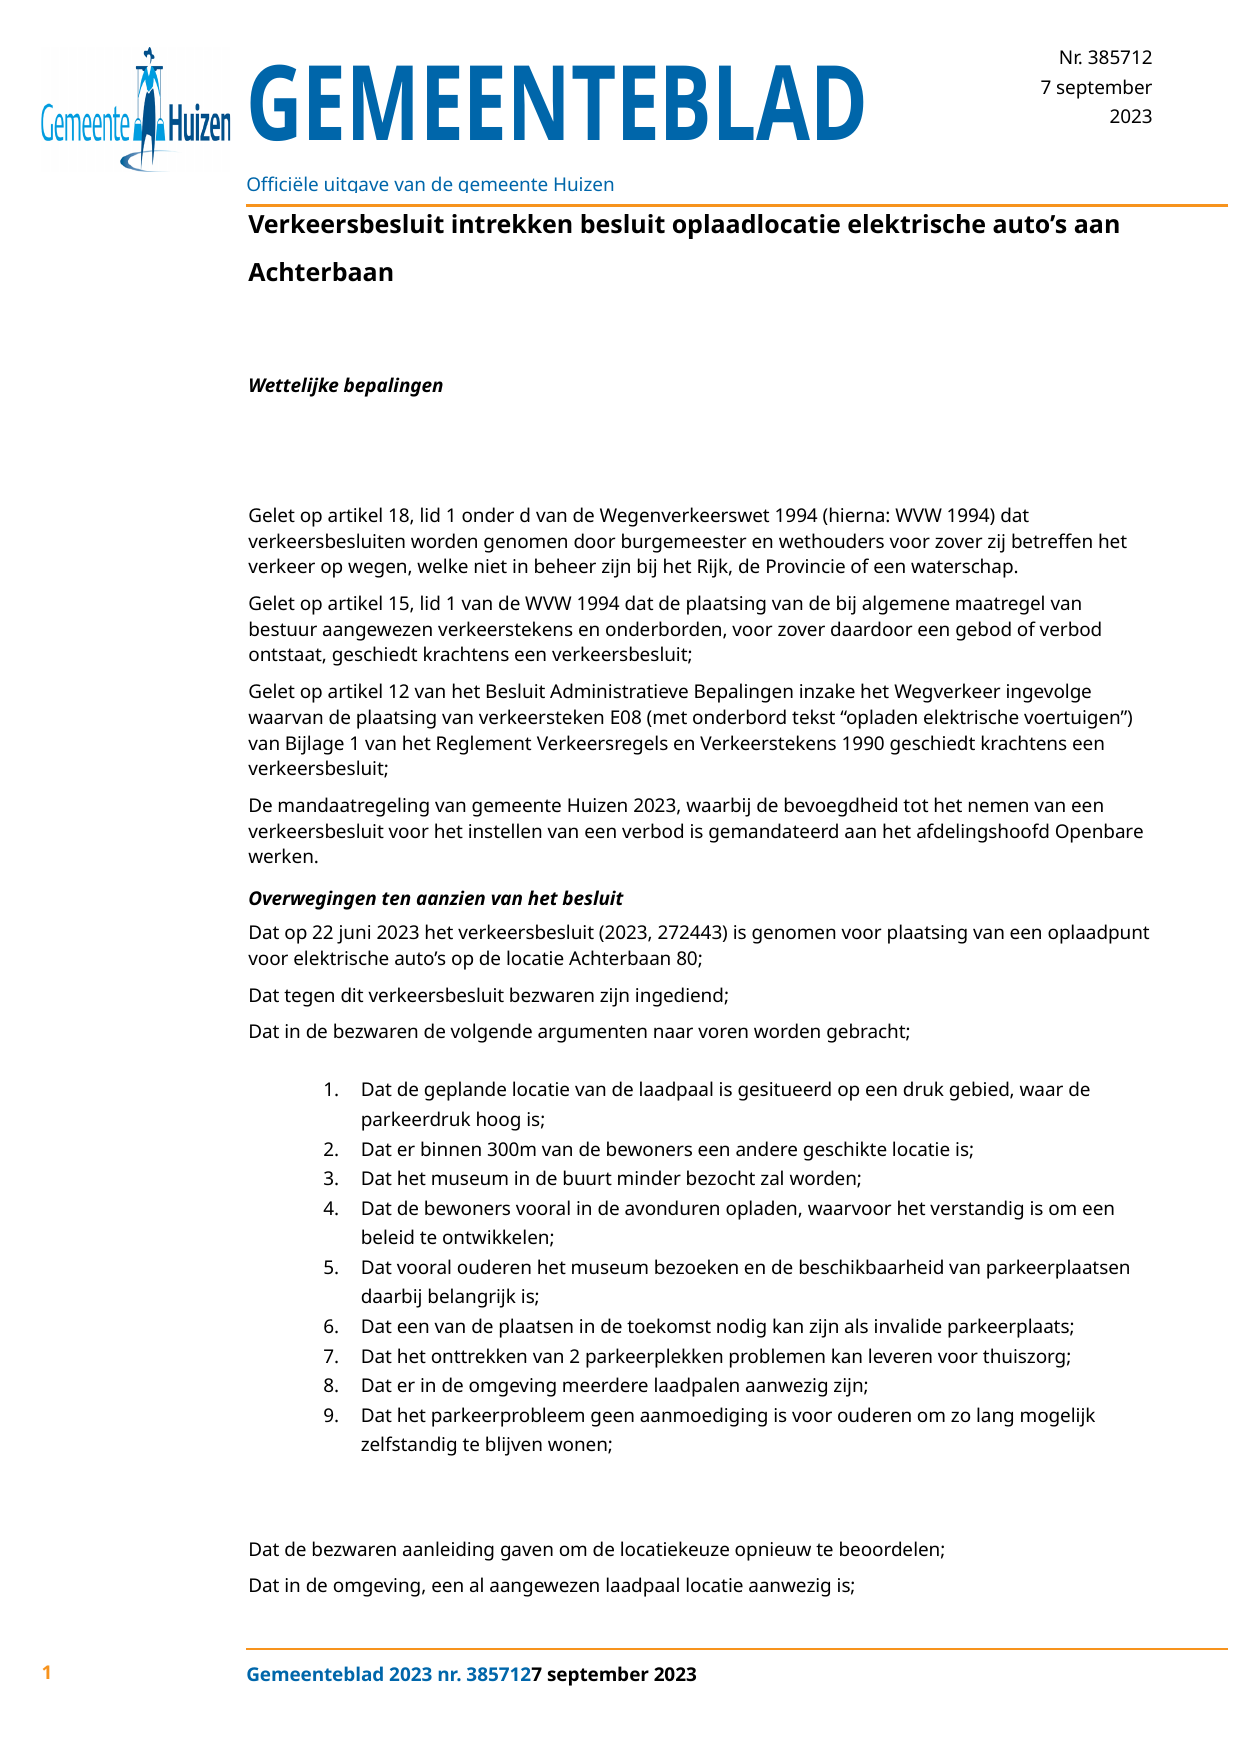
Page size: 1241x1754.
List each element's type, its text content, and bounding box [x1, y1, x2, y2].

text Gelet op artikel 15, lid 1 van de WVW 1994 dat de plaatsing van de bij algemene maatregel van bestuur aangewezen verkeerstekens en onderborden, voor zover daardoor een gebod of verbod ontstaat, geschiedt krachtens een verkeersbesluit; [248, 590, 1152, 667]
text Dat op 22 juni 2023 het verkeersbesluit (2023, 272443) is genomen voor plaatsing van een oplaadpunt voor elektrische auto’s op de locatie Achterbaan 80; [248, 919, 1152, 971]
list Dat een van de plaatsen in de toekomst nodig kan zijn als invalide parkeerplaats; [323, 1313, 1152, 1339]
text Dat de bezwaren aanleiding gaven om de locatiekeuze opnieuw te beoordelen; [248, 1536, 1152, 1561]
picture [41, 47, 231, 172]
text De mandaatregeling van gemeente Huizen 2023, waarbij de bevoegdheid tot het nemen van een verkeersbesluit voor het instellen van een verbod is gemandateerd aan het afdelingshoofd Openbare werken. [248, 792, 1152, 869]
text Verkeersbesluit intrekken besluit oplaadlocatie elektrische auto’s aan Achterbaan [248, 207, 1152, 288]
text Gelet op artikel 18, lid 1 onder d van de Wegenverkeerswet 1994 (hierna: WVW 1994) dat verkeersbesluiten worden genomen door burgemeester en wethouders voor zover zij betreffen het verkeer op wegen, welke niet in beheer zijn bij het Rijk, de Provincie of een waterschap. [248, 502, 1152, 579]
text Dat in de bezwaren de volgende argumenten naar voren worden gebracht; [248, 1019, 1152, 1044]
list Dat vooral ouderen het museum bezoeken en de beschikbaarheid van parkeerplaatsen daarbij belangrijk is; [323, 1254, 1152, 1309]
list Dat het onttrekken van 2 parkeerplekken problemen kan leveren voor thuiszorg; [323, 1343, 1152, 1368]
list Dat er binnen 300m van de bewoners een andere geschikte locatie is; [323, 1136, 1152, 1161]
text Overwegingen ten aanzien van het besluit [248, 886, 1152, 911]
list Dat de bewoners vooral in de avonduren opladen, waarvoor het verstandig is om een beleid te ontwikkelen; [323, 1195, 1152, 1250]
text Dat tegen dit verkeersbesluit bezwaren zijn ingediend; [248, 982, 1152, 1008]
list Dat het parkeerprobleem geen aanmoediging is voor ouderen om zo lang mogelijk zelfstandig te blijven wonen; [323, 1402, 1152, 1457]
list Dat het museum in de buurt minder bezocht zal worden; [323, 1165, 1152, 1191]
text Wettelijke bepalingen [248, 372, 1152, 398]
list Dat de geplande locatie van de laadpaal is gesitueerd op een druk gebied, waar de parkeerdruk hoog is; [323, 1077, 1152, 1132]
list Dat er in de omgeving meerdere laadpalen aanwezig zijn; [323, 1372, 1152, 1398]
text Dat in de omgeving, een al aangewezen laadpaal locatie aanwezig is; [248, 1572, 1152, 1598]
text Gelet op artikel 12 van het Besluit Administratieve Bepalingen inzake het Wegverkeer ingevolge waarvan de plaatsing van verkeersteken E08 (met onderbord tekst “opladen elektrische voertuigen”) van Bijlage 1 van het Reglement Verkeersregels en Verkeerstekens 1990 geschiedt krachtens een verkeersbesluit; [248, 678, 1152, 781]
